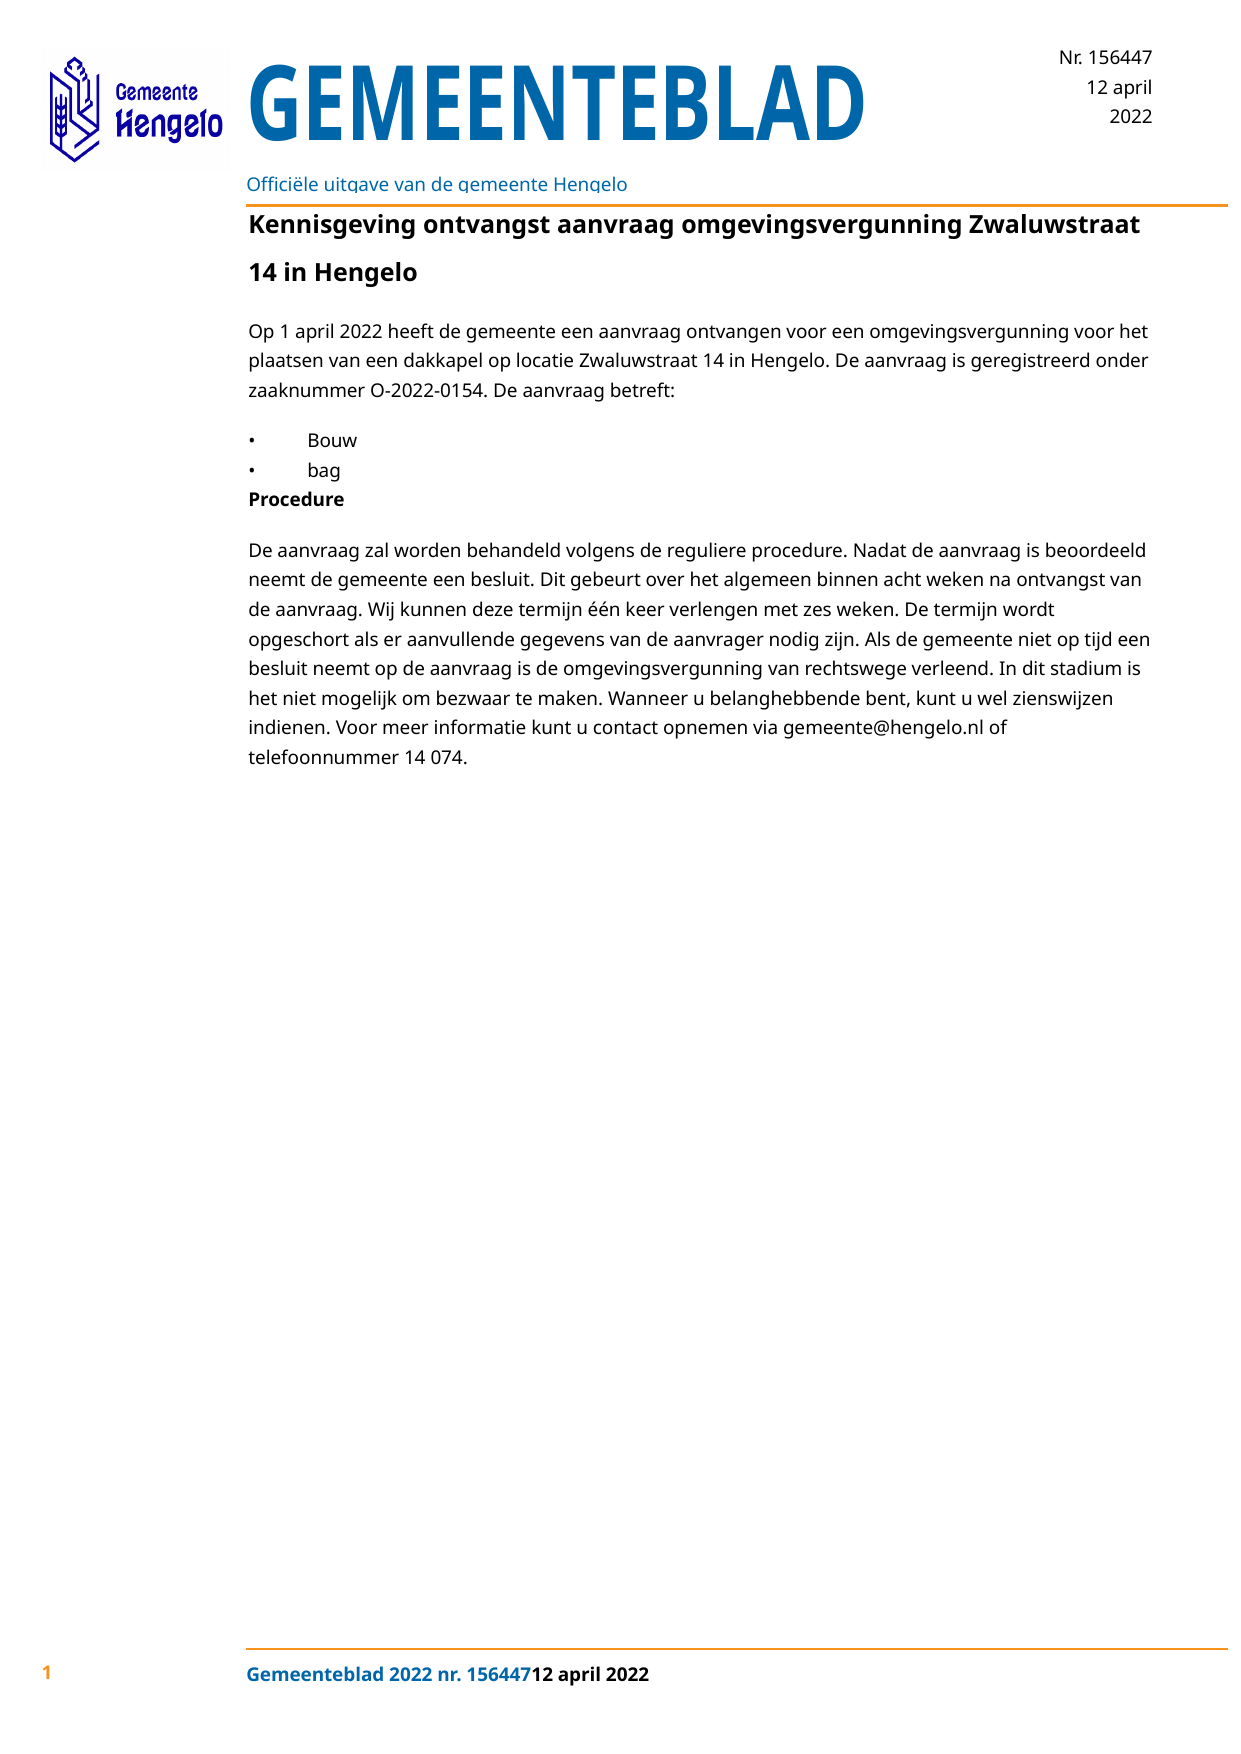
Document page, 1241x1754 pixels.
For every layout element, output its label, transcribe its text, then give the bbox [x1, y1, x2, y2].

list Bouw [248, 427, 1152, 453]
text Op 1 april 2022 heeft de gemeente een aanvraag ontvangen voor een omgevingsvergunning voor het plaatsen van een dakkapel op locatie Zwaluwstraat 14 in Hengelo. De aanvraag is geregistreerd onder zaaknummer O-2022-0154. De aanvraag betreft: [248, 318, 1152, 403]
text Procedure [248, 487, 1152, 512]
text De aanvraag zal worden behandeld volgens de reguliere procedure. Nadat de aanvraag is beoordeeld neemt de gemeente een besluit. Dit gebeurt over het algemeen binnen acht weken na ontvangst van de aanvraag. Wij kunnen deze termijn één keer verlengen met zes weken. De termijn wordt opgeschort als er aanvullende gegevens van de aanvrager nodig zijn. Als de gemeente niet op tijd een besluit neemt op de aanvraag is de omgevingsvergunning van rechtswege verleend. In dit stadium is het niet mogelijk om bezwaar te maken. Wanneer u belanghebbende bent, kunt u wel zienswijzen indienen. Voor meer informatie kunt u contact opnemen via gemeente@hengelo.nl of telefoonnummer 14 074. [248, 537, 1152, 770]
list bag [248, 457, 1152, 483]
picture [41, 47, 231, 172]
text Kennisgeving ontvangst aanvraag omgevingsvergunning Zwaluwstraat 14 in Hengelo [248, 207, 1152, 288]
